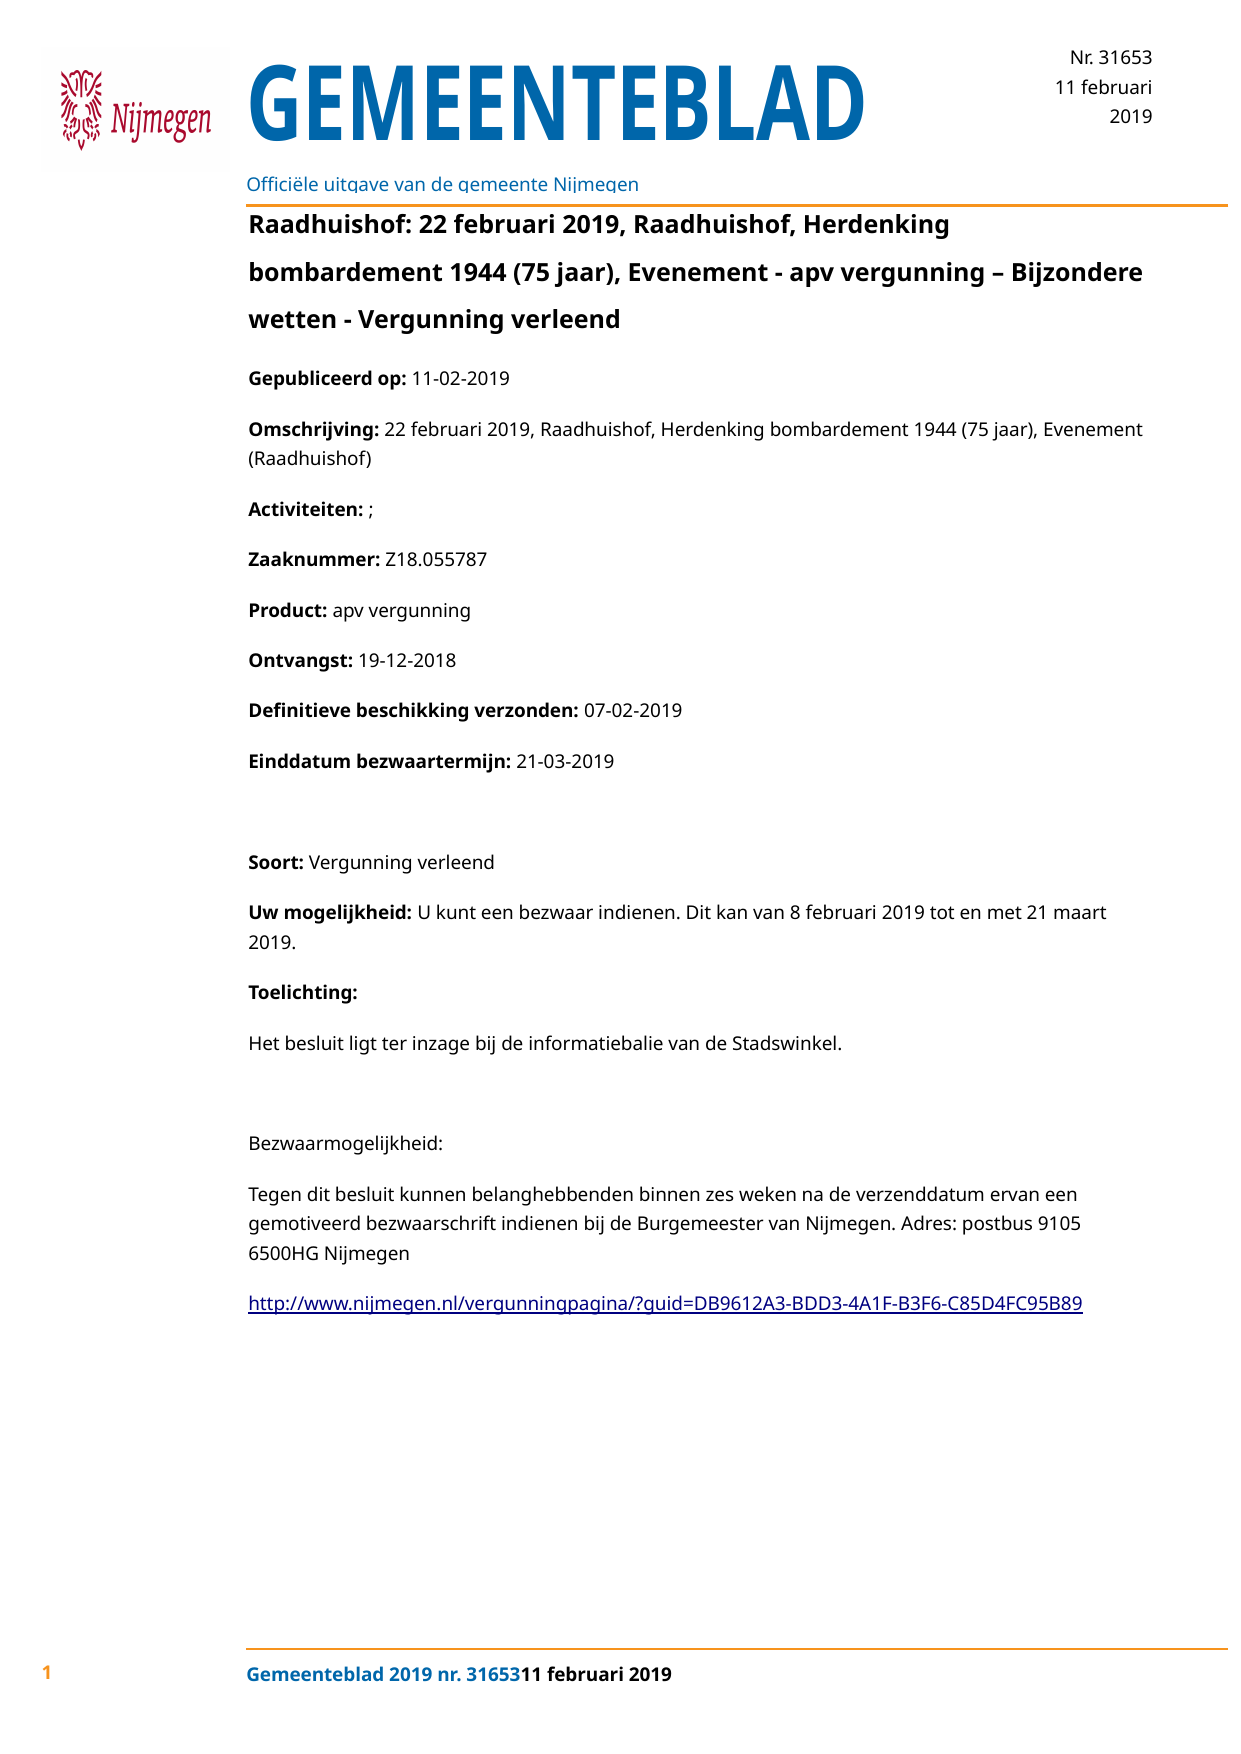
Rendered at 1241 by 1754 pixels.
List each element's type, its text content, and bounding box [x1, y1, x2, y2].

text Zaaknummer: Z18.055787 [248, 546, 1152, 572]
text Uw mogelijkheid: U kunt een bezwaar indienen. Dit kan van 8 februari 2019 tot en met 21 maart 2019. [248, 899, 1152, 954]
text Omschrijving: 22 februari 2019, Raadhuishof, Herdenking bombardement 1944 (75 jaar), Evenement (Raadhuishof) [248, 416, 1152, 471]
text Bezwaarmogelijkheid: [248, 1131, 1152, 1156]
text http://www.nijmegen.nl/vergunningpagina/?guid=DB9612A3-BDD3-4A1F-B3F6-C85D4FC95B89 [248, 1291, 1152, 1316]
text Gepubliceerd op: 11-02-2019 [248, 366, 1152, 391]
text Het besluit ligt ter inzage bij de informatiebalie van de Stadswinkel. [248, 1030, 1152, 1055]
text Activiteiten: ; [248, 496, 1152, 522]
text Tegen dit besluit kunnen belanghebbenden binnen zes weken na de verzenddatum ervan een gemotiveerd bezwaarschrift indienen bij de Burgemeester van Nijmegen. Adres: postbus 9105 6500HG Nijmegen [248, 1181, 1152, 1266]
text Product: apv vergunning [248, 597, 1152, 622]
text Soort: Vergunning verleend [248, 849, 1152, 874]
text Definitieve beschikking verzonden: 07-02-2019 [248, 698, 1152, 723]
text Einddatum bezwaartermijn: 21-03-2019 [248, 748, 1152, 774]
text Ontvangst: 19-12-2018 [248, 647, 1152, 673]
text Raadhuishof: 22 februari 2019, Raadhuishof, Herdenking bombardement 1944 (75 jaar), Evenement - apv vergunning – Bijzondere wetten - Vergunning verleend [248, 207, 1152, 336]
text Toelichting: [248, 979, 1152, 1005]
picture [41, 47, 231, 172]
